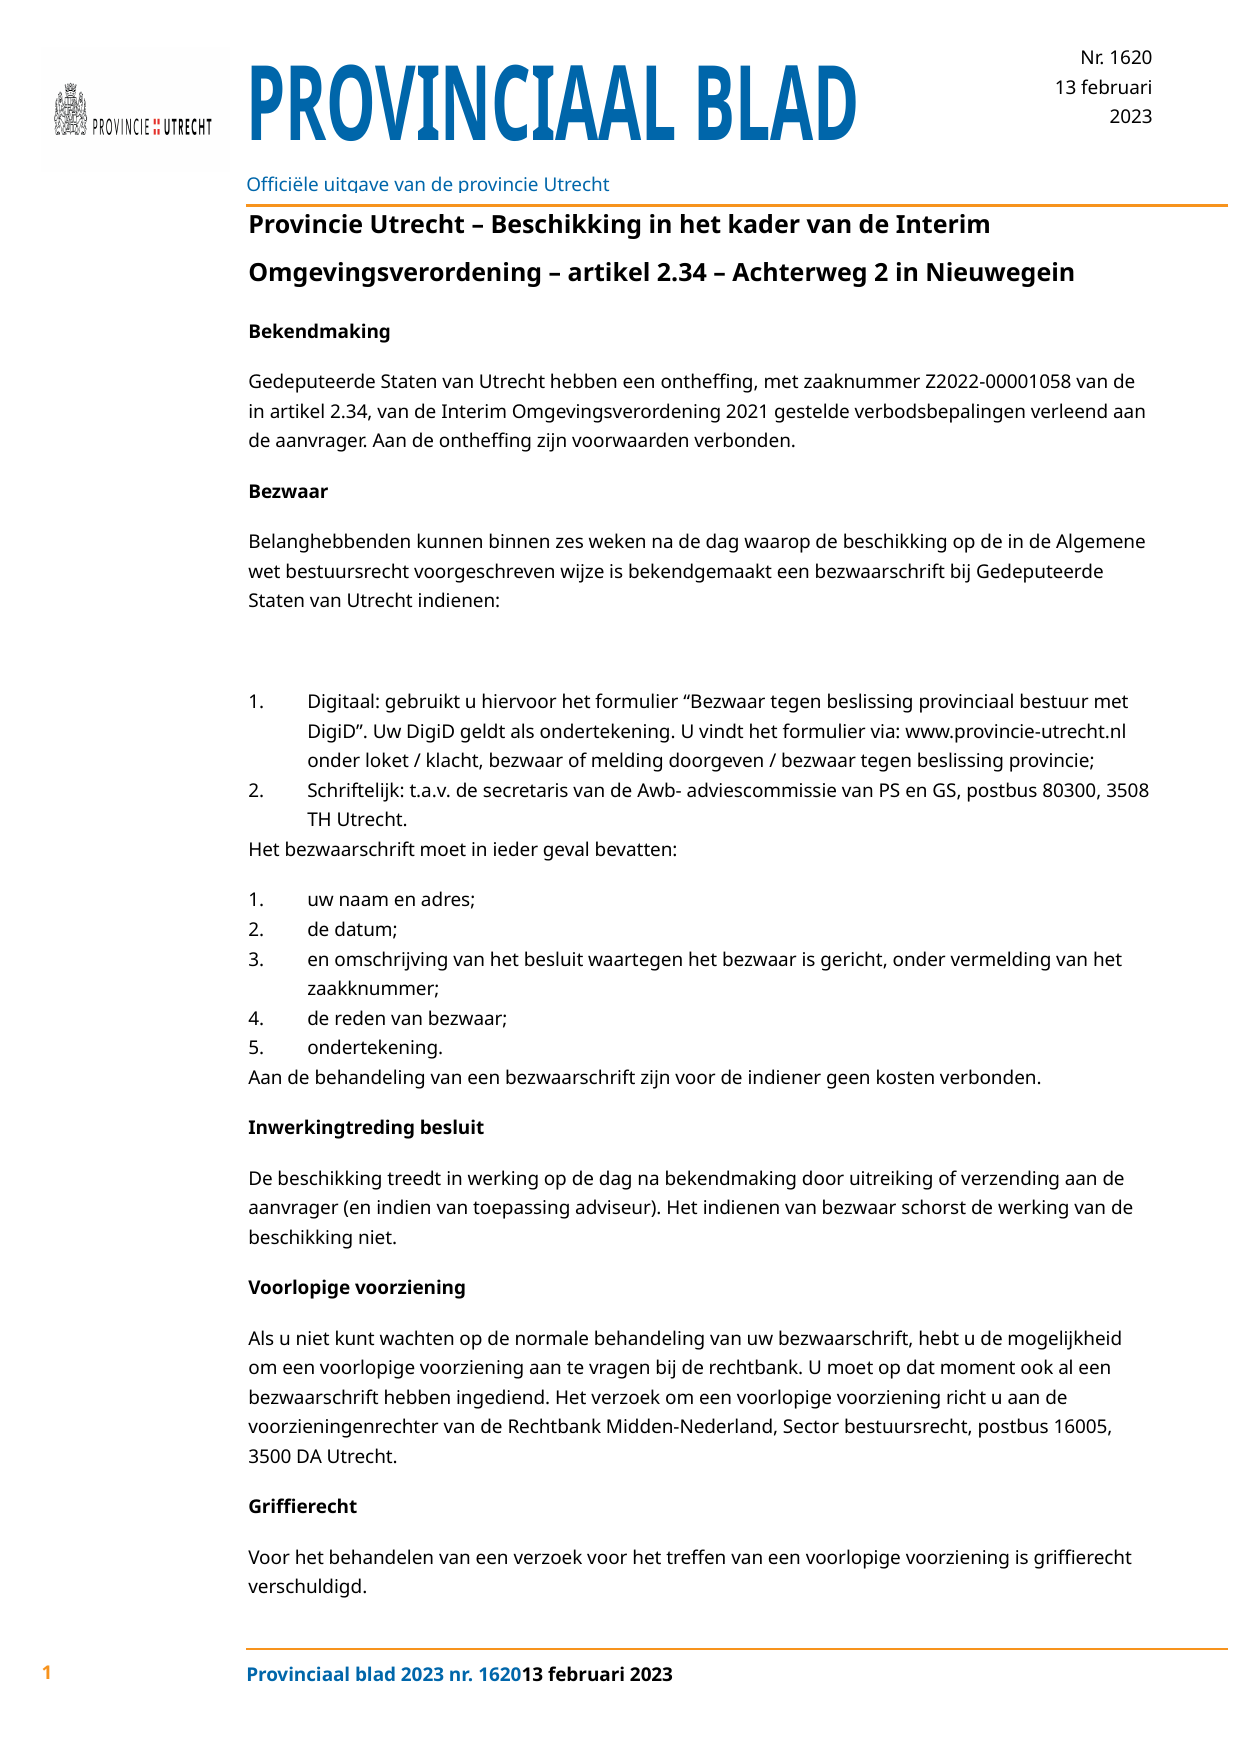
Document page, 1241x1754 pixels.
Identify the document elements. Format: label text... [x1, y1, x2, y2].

text Voor het behandelen van een verzoek voor het treffen van een voorlopige voorziening is griffierecht verschuldigd. [248, 1544, 1152, 1599]
text Het bezwaarschrift moet in ieder geval bevatten: [248, 836, 1152, 862]
text Belanghebbenden kunnen binnen zes weken na de dag waarop de beschikking op de in de Algemene wet bestuursrecht voorgeschreven wijze is bekendgemaakt een bezwaarschrift bij Gedeputeerde Staten van Utrecht indienen: [248, 528, 1152, 613]
text Bekendmaking [248, 318, 1152, 344]
list ondertekening. [248, 1034, 1152, 1060]
text Inwerkingtreding besluit [248, 1114, 1152, 1140]
text Provincie Utrecht – Beschikking in het kader van de Interim Omgevingsverordening – artikel 2.34 – Achterweg 2 in Nieuwegein [248, 207, 1152, 288]
text De beschikking treedt in werking op de dag na bekendmaking door uitreiking of verzending aan de aanvrager (en indien van toepassing adviseur). Het indienen van bezwaar schorst de werking van de beschikking niet. [248, 1165, 1152, 1250]
list Schriftelijk: t.a.v. de secretaris van de Awb- adviescommissie van PS en GS, postbus 80300, 3508 TH Utrecht. [248, 777, 1152, 832]
list de datum; [248, 916, 1152, 942]
text Voorlopige voorziening [248, 1274, 1152, 1300]
list de reden van bezwaar; [248, 1005, 1152, 1031]
text Gedeputeerde Staten van Utrecht hebben een ontheffing, met zaaknummer Z2022-00001058 van de in artikel 2.34, van de Interim Omgevingsverordening 2021 gestelde verbodsbepalingen verleend aan de aanvrager. Aan de ontheffing zijn voorwaarden verbonden. [248, 368, 1152, 453]
text Griffierecht [248, 1494, 1152, 1519]
list en omschrijving van het besluit waartegen het bezwaar is gericht, onder vermelding van het zaakknummer; [248, 946, 1152, 1001]
list uw naam en adres; [248, 887, 1152, 912]
text Bezwaar [248, 478, 1152, 504]
text Aan de behandeling van een bezwaarschrift zijn voor de indiener geen kosten verbonden. [248, 1064, 1152, 1090]
text Als u niet kunt wachten op de normale behandeling van uw bezwaarschrift, hebt u de mogelijkheid om een voorlopige voorziening aan te vragen bij de rechtbank. U moet op dat moment ook al een bezwaarschrift hebben ingediend. Het verzoek om een voorlopige voorziening richt u aan de voorzieningenrechter van de Rechtbank Midden-Nederland, Sector bestuursrecht, postbus 16005, 3500 DA Utrecht. [248, 1325, 1152, 1469]
picture [41, 47, 231, 172]
list Digitaal: gebruikt u hiervoor het formulier “Bezwaar tegen beslissing provinciaal bestuur met DigiD”. Uw DigiD geldt als ondertekening. U vindt het formulier via: www.provincie-utrecht.nl onder loket / klacht, bezwaar of melding doorgeven / bezwaar tegen beslissing provincie; [248, 688, 1152, 773]
